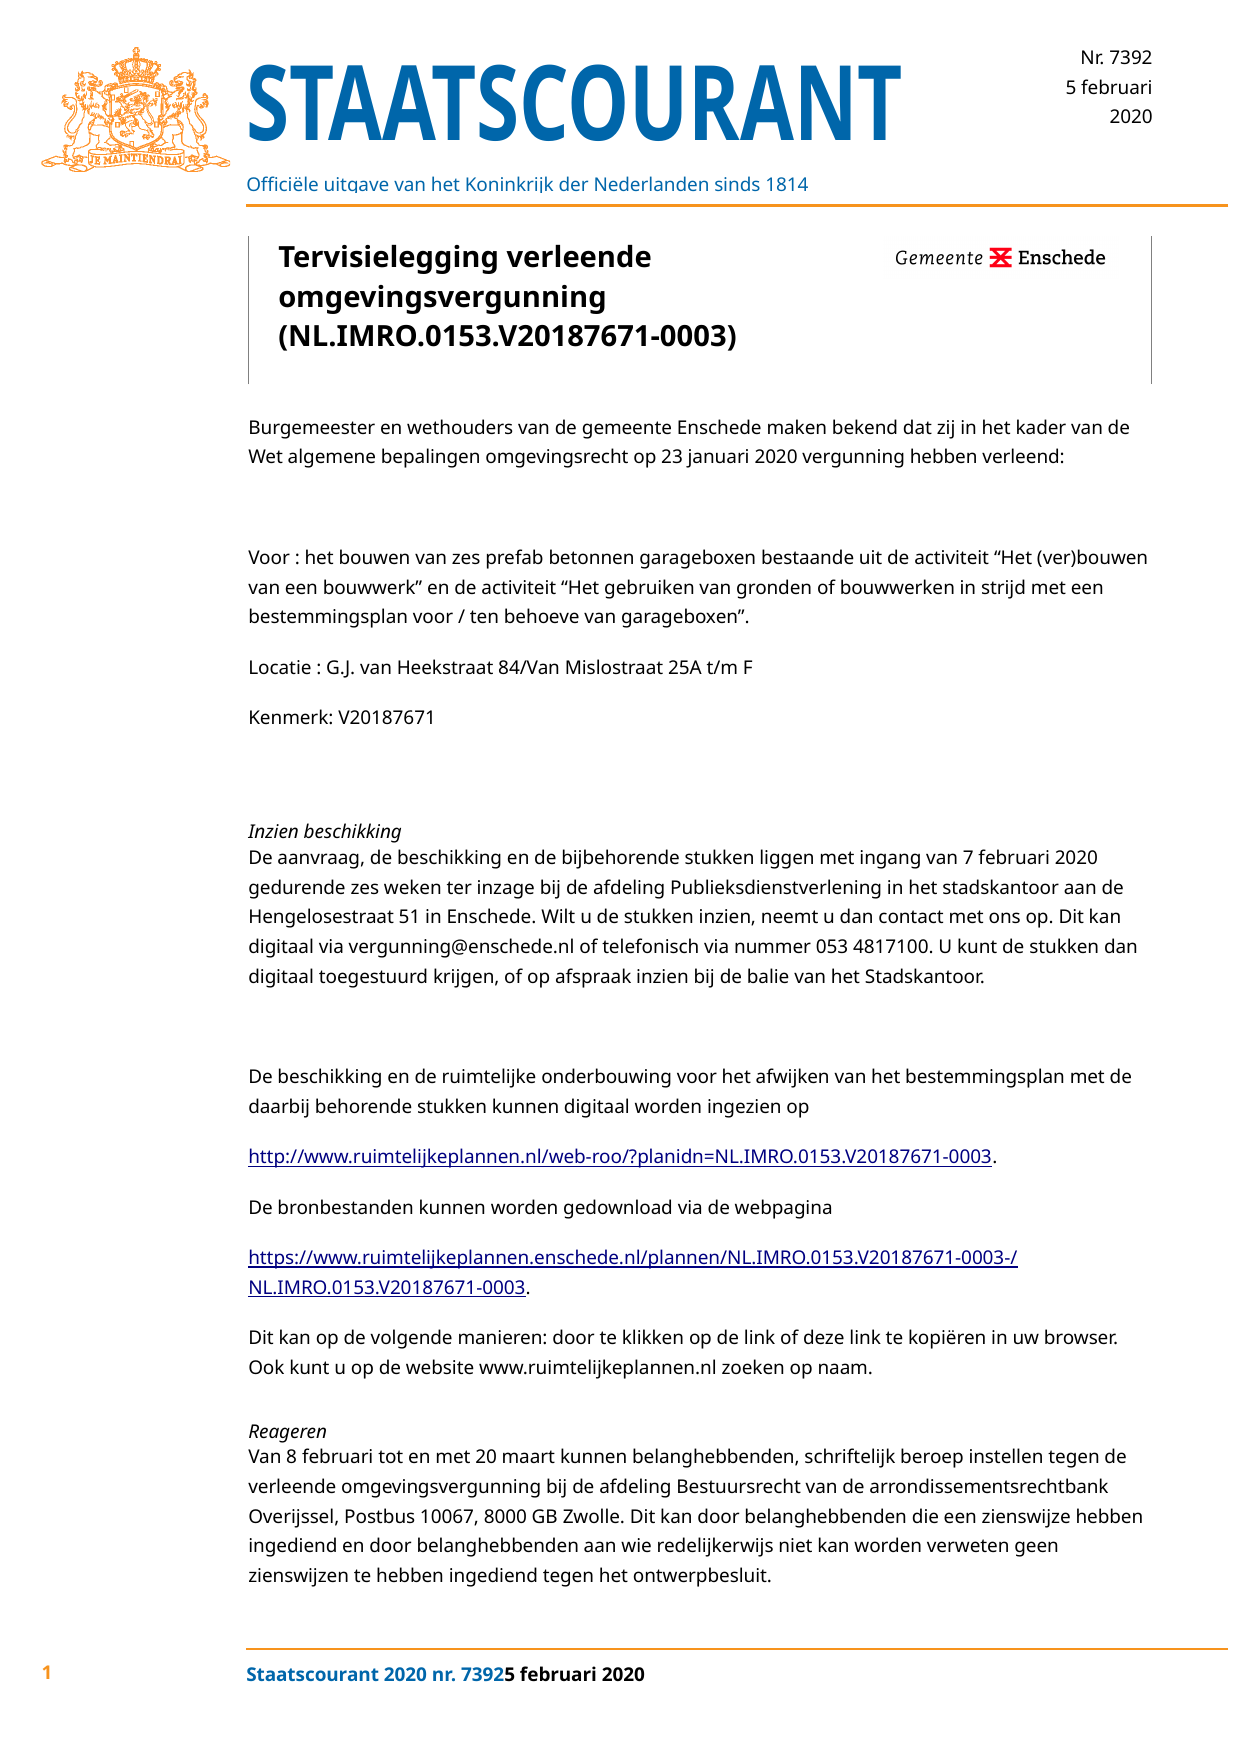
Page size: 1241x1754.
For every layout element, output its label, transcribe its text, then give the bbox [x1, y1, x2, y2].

text http://www.ruimtelijkeplannen.nl/web-roo/?planidn=NL.IMRO.0153.V20187671-0003. [248, 1144, 1152, 1169]
text https://www.ruimtelijkeplannen.enschede.nl/plannen/NL.IMRO.0153.V20187671-0003-/NL.IMRO.0153.V20187671-0003. [248, 1244, 1152, 1300]
text Inzien beschikking [248, 819, 1152, 844]
text Burgemeester en wethouders van de gemeente Enschede maken bekend dat zij in het kader van de Wet algemene bepalingen omgevingsrecht op 23 januari 2020 vergunning hebben verleend: [248, 414, 1152, 469]
text De bronbestanden kunnen worden gedownload via de webpagina [248, 1194, 1152, 1220]
text Dit kan op de volgende manieren: door te klikken op de link of deze link te kopiëren in uw browser. Ook kunt u op de website www.ruimtelijkeplannen.nl zoeken op naam. [248, 1324, 1152, 1380]
text Voor : het bouwen van zes prefab betonnen garageboxen bestaande uit de activiteit “Het (ver)bouwen van een bouwwerk” en de activiteit “Het gebruiken van gronden of bouwwerken in strijd met een bestemmingsplan voor / ten behoeve van garageboxen”. [248, 544, 1152, 629]
text Van 8 februari tot en met 20 maart kunnen belanghebbenden, schriftelijk beroep instellen tegen de verleende omgevingsvergunning bij de afdeling Bestuursrecht van de arrondissementsrechtbank Overijssel, Postbus 10067, 8000 GB Zwolle. Dit kan door belanghebbenden die een zienswijze hebben ingediend en door belanghebbenden aan wie redelijkerwijs niet kan worden verweten geen zienswijzen te hebben ingediend tegen het ontwerpbesluit. [248, 1444, 1152, 1588]
picture [882, 236, 1119, 279]
table_header Tervisielegging verleende omgevingsvergunning (NL.IMRO.0153.V20187671-0003) [249, 236, 850, 384]
text Reageren [248, 1418, 1152, 1444]
text De aanvraag, de beschikking en de bijbehorende stukken liggen met ingang van 7 februari 2020 gedurende zes weken ter inzage bij de afdeling Publieksdienstverlening in het stadskantoor aan de Hengelosestraat 51 in Enschede. Wilt u de stukken inzien, neemt u dan contact met ons op. Dit kan digitaal via vergunning@enschede.nl of telefonisch via nummer 053 4817100. U kunt de stukken dan digitaal toegestuurd krijgen, of op afspraak inzien bij de balie van het Stadskantoor. [248, 844, 1152, 988]
table_header [850, 236, 1151, 384]
text De beschikking en de ruimtelijke onderbouwing voor het afwijken van het bestemmingsplan met de daarbij behorende stukken kunnen digitaal worden ingezien op [248, 1064, 1152, 1119]
text Locatie : G.J. van Heekstraat 84/Van Mislostraat 25A t/m F [248, 654, 1152, 680]
text Kenmerk: V20187671 [248, 704, 1152, 730]
picture [41, 47, 231, 172]
